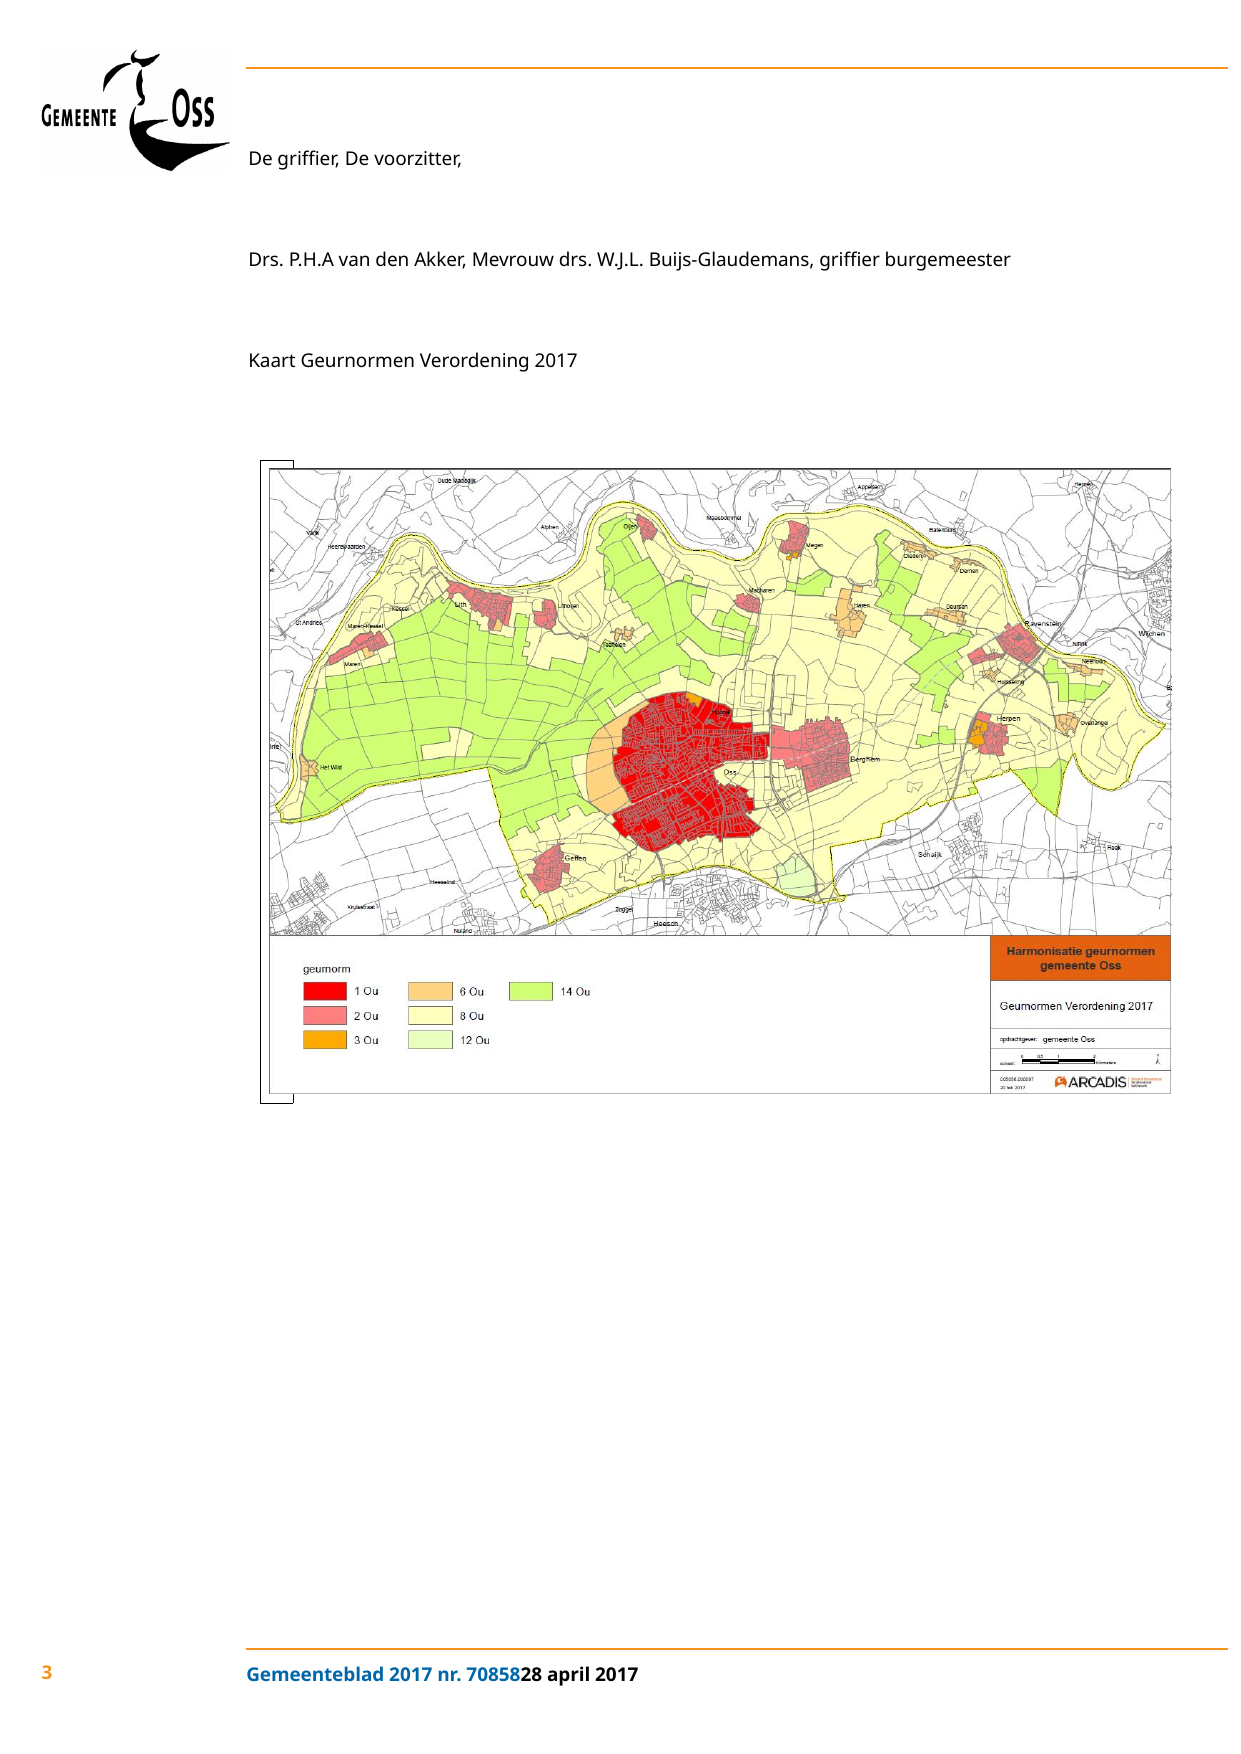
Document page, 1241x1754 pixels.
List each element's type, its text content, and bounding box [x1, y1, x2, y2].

text De griffier, De voorzitter, [248, 145, 1152, 171]
text Kaart Geurnormen Verordening 2017 [248, 347, 1152, 373]
picture [41, 47, 231, 172]
text Drs. P.H.A van den Akker, Mevrouw drs. W.J.L. Buijs-Glaudemans, griffier burgemeester [248, 246, 1152, 272]
picture [268, 468, 1173, 1094]
